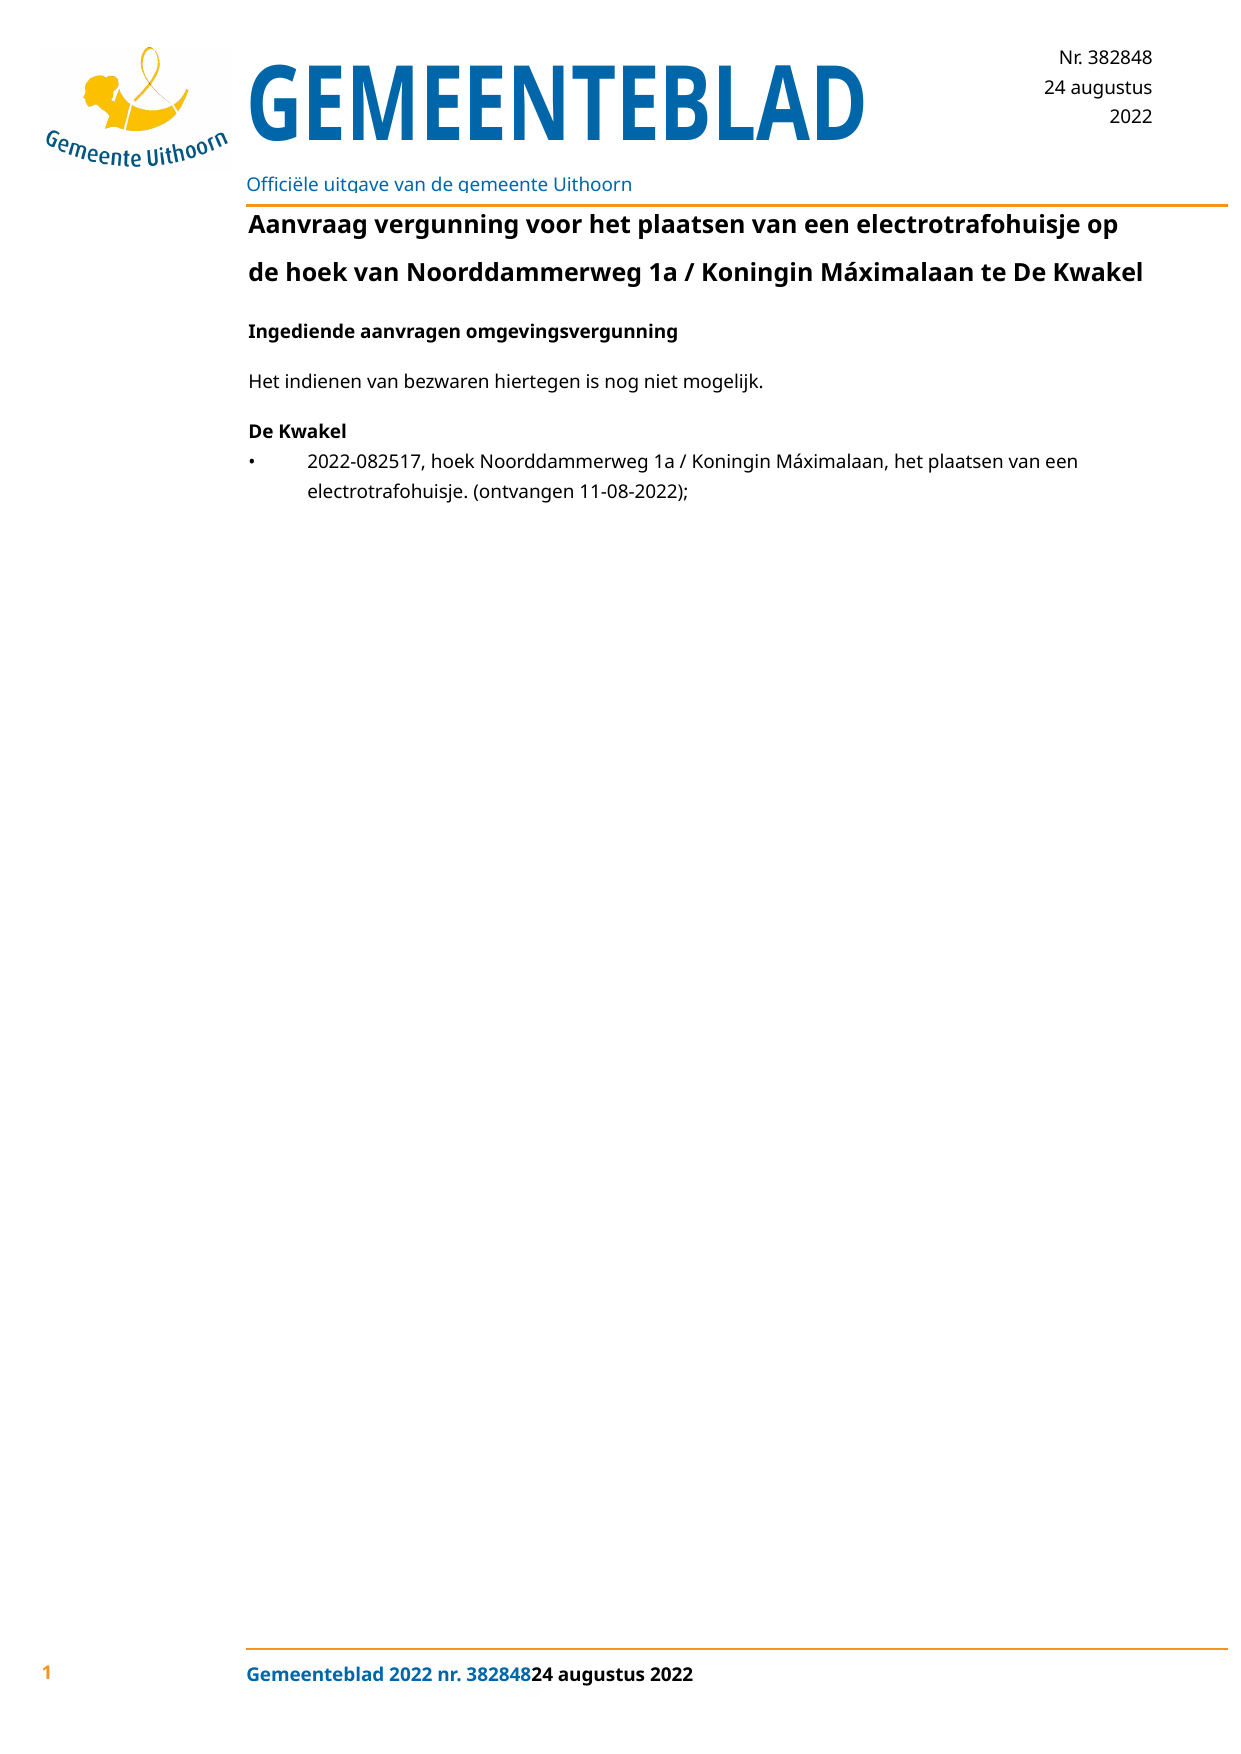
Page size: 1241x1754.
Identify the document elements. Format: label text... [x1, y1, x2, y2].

list 2022-082517, hoek Noorddammerweg 1a / Koningin Máximalaan, het plaatsen van een electrotrafohuisje. (ontvangen 11-08-2022); [248, 448, 1152, 504]
text De Kwakel [248, 419, 1152, 444]
picture [41, 47, 231, 172]
text Het indienen van bezwaren hiertegen is nog niet mogelijk. [248, 368, 1152, 394]
text Aanvraag vergunning voor het plaatsen van een electrotrafohuisje op de hoek van Noorddammerweg 1a / Koningin Máximalaan te De Kwakel [248, 207, 1152, 288]
text Ingediende aanvragen omgevingsvergunning [248, 318, 1152, 344]
